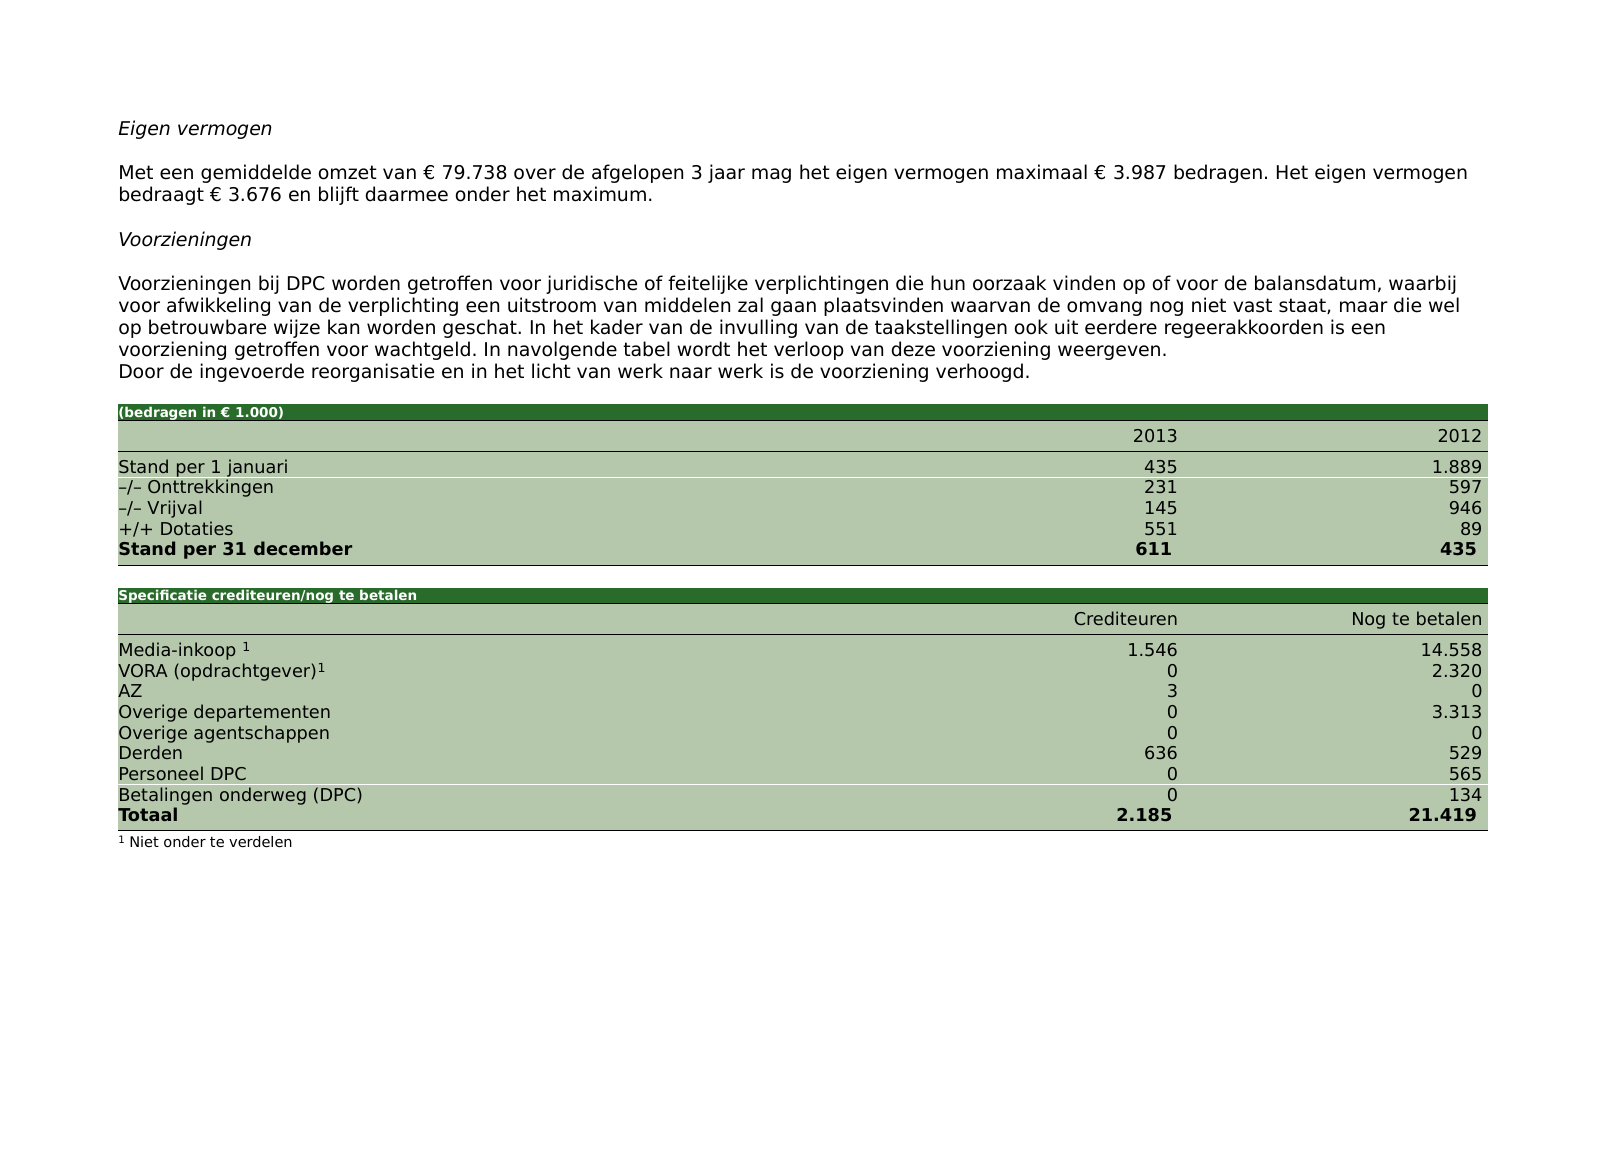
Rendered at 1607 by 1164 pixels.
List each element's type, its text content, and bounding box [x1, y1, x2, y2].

table_cell 0 [879, 702, 1184, 723]
table_cell 636 [879, 743, 1184, 764]
table_cell 145 [879, 498, 1184, 519]
table_cell 1 Niet onder te verdelen [118, 831, 1488, 851]
table_cell 14.558 [1184, 635, 1488, 661]
table_cell 3.313 [1184, 702, 1488, 723]
text Door de ingevoerde reorganisatie en in het licht van werk naar werk is de voorziening verhoogd. [118, 361, 1488, 382]
table_cell 435 [1184, 539, 1488, 565]
table_cell 0 [1184, 723, 1488, 743]
table_cell 231 [879, 478, 1184, 498]
table_cell 2012 [1184, 421, 1488, 451]
subtitle Eigen vermogen [118, 118, 1488, 140]
table_cell 597 [1184, 478, 1488, 498]
table_cell 2013 [879, 421, 1184, 451]
table_cell +/+ Dotaties [118, 519, 879, 539]
table_cell 551 [879, 519, 1184, 539]
table_cell [118, 604, 879, 634]
table_cell Overige agentschappen [118, 723, 879, 743]
table_cell 1.889 [1184, 452, 1488, 477]
table_cell Media-inkoop 1 [118, 635, 879, 661]
table_cell 0 [879, 785, 1184, 805]
table_cell 21.419 [1184, 805, 1488, 830]
table_cell 134 [1184, 785, 1488, 805]
table_cell 565 [1184, 764, 1488, 784]
table_cell [118, 421, 879, 451]
table_cell AZ [118, 681, 879, 702]
table_cell Overige departementen [118, 702, 879, 723]
table_cell Crediteuren [879, 604, 1184, 634]
table_cell Nog te betalen [1184, 604, 1488, 634]
table_cell 435 [879, 452, 1184, 477]
table_cell 0 [1184, 681, 1488, 702]
table_cell –/– Vrijval [118, 498, 879, 519]
table_cell Totaal [118, 805, 879, 830]
table_cell 946 [1184, 498, 1488, 519]
table_cell 2.185 [879, 805, 1184, 830]
table_cell 0 [879, 661, 1184, 681]
table_cell Personeel DPC [118, 764, 879, 784]
table_cell Stand per 1 januari [118, 452, 879, 477]
table_cell 0 [879, 723, 1184, 743]
text Met een gemiddelde omzet van € 79.738 over de afgelopen 3 jaar mag het eigen vermogen maximaal € 3.987 bedragen. Het eigen vermogen bedraagt € 3.676 en blijft daarmee onder het maximum. [118, 162, 1488, 206]
table_cell 611 [879, 539, 1184, 565]
subtitle Voorzieningen [118, 228, 1488, 250]
table_cell 2.320 [1184, 661, 1488, 681]
text Voorzieningen bij DPC worden getroffen voor juridische of feitelijke verplichtingen die hun oorzaak vinden op of voor de balansdatum, waarbij voor afwikkeling van de verplichting een uitstroom van middelen zal gaan plaatsvinden waarvan de omvang nog niet vast staat, maar die wel op betrouwbare wijze kan worden geschat. In het kader van de invulling van de taakstellingen ook uit eerdere regeerakkoorden is een voorziening getroffen voor wachtgeld. In navolgende tabel wordt het verloop van deze voorziening weergeven. [118, 273, 1488, 361]
table_cell 3 [879, 681, 1184, 702]
table_cell –/– Onttrekkingen [118, 478, 879, 498]
table_cell VORA (opdrachtgever)1 [118, 661, 879, 681]
table_cell 1.546 [879, 635, 1184, 661]
table_cell 529 [1184, 743, 1488, 764]
table_cell Betalingen onderweg (DPC) [118, 785, 879, 805]
table_header Specificatie crediteuren/nog te betalen [118, 588, 1488, 603]
table_cell Stand per 31 december [118, 539, 879, 565]
table_header (bedragen in € 1.000) [118, 404, 1488, 420]
table_cell 0 [879, 764, 1184, 784]
table_cell 89 [1184, 519, 1488, 539]
table_cell Derden [118, 743, 879, 764]
